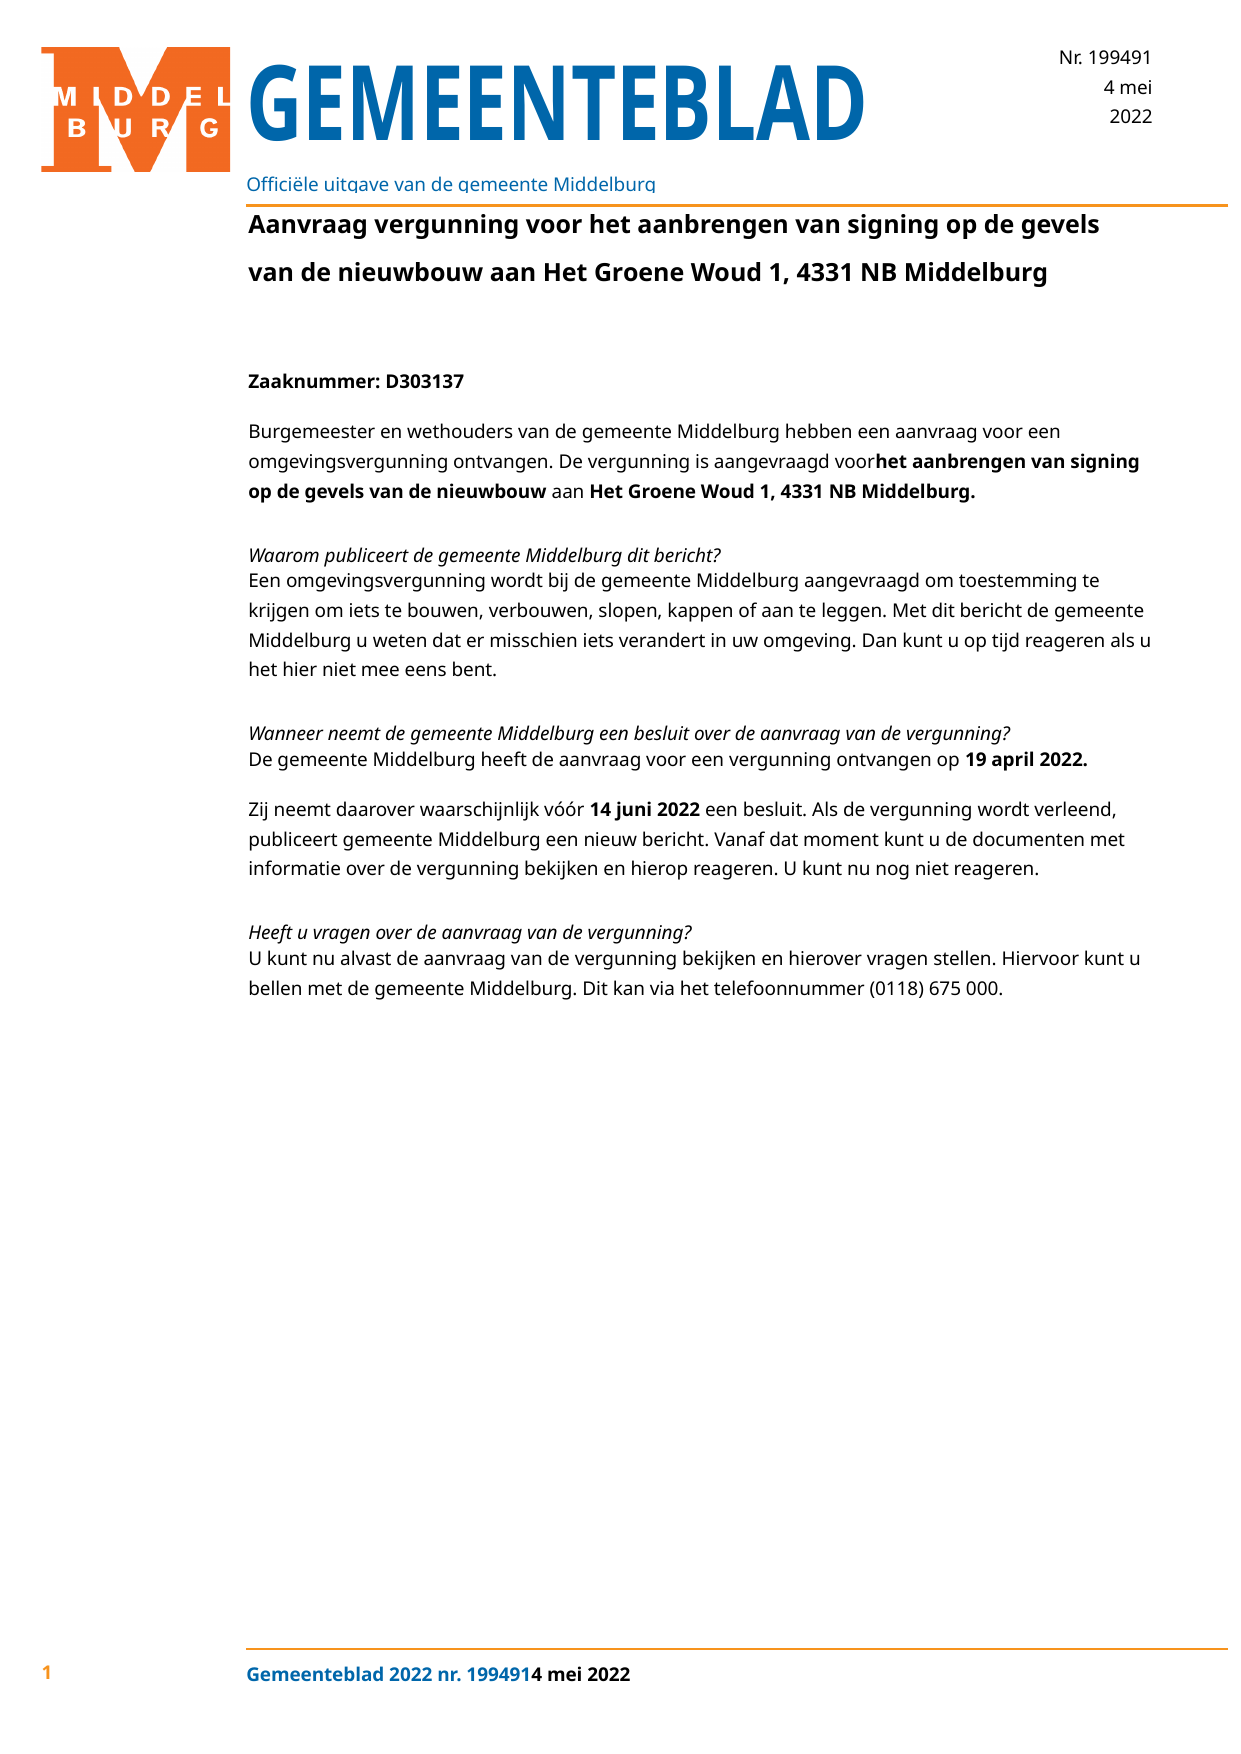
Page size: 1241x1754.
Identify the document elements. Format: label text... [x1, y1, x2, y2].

text Heeft u vragen over de aanvraag van de vergunning? [248, 919, 1152, 945]
text De gemeente Middelburg heeft de aanvraag voor een vergunning ontvangen op 19 april 2022. [248, 746, 1152, 772]
text Zaaknummer: D303137 [248, 368, 1152, 394]
text Waarom publiceert de gemeente Middelburg dit bericht? [248, 542, 1152, 568]
text Wanneer neemt de gemeente Middelburg een besluit over de aanvraag van de vergunning? [248, 720, 1152, 746]
text Zij neemt daarover waarschijnlijk vóór 14 juni 2022 een besluit. Als de vergunning wordt verleend, publiceert gemeente Middelburg een nieuw bericht. Vanaf dat moment kunt u de documenten met informatie over de vergunning bekijken en hierop reageren. U kunt nu nog niet reageren. [248, 796, 1152, 881]
text Burgemeester en wethouders van de gemeente Middelburg hebben een aanvraag voor een omgevingsvergunning ontvangen. De vergunning is aangevraagd voorhet aanbrengen van signing op de gevels van de nieuwbouw aan Het Groene Woud 1, 4331 NB Middelburg. [248, 419, 1152, 504]
text Aanvraag vergunning voor het aanbrengen van signing op de gevels van de nieuwbouw aan Het Groene Woud 1, 4331 NB Middelburg [248, 207, 1152, 288]
picture [41, 47, 231, 172]
text U kunt nu alvast de aanvraag van de vergunning bekijken en hierover vragen stellen. Hiervoor kunt u bellen met de gemeente Middelburg. Dit kan via het telefoonnummer (0118) 675 000. [248, 945, 1152, 1001]
text Een omgevingsvergunning wordt bij de gemeente Middelburg aangevraagd om toestemming te krijgen om iets te bouwen, verbouwen, slopen, kappen of aan te leggen. Met dit bericht de gemeente Middelburg u weten dat er misschien iets verandert in uw omgeving. Dan kunt u op tijd reageren als u het hier niet mee eens bent. [248, 568, 1152, 682]
